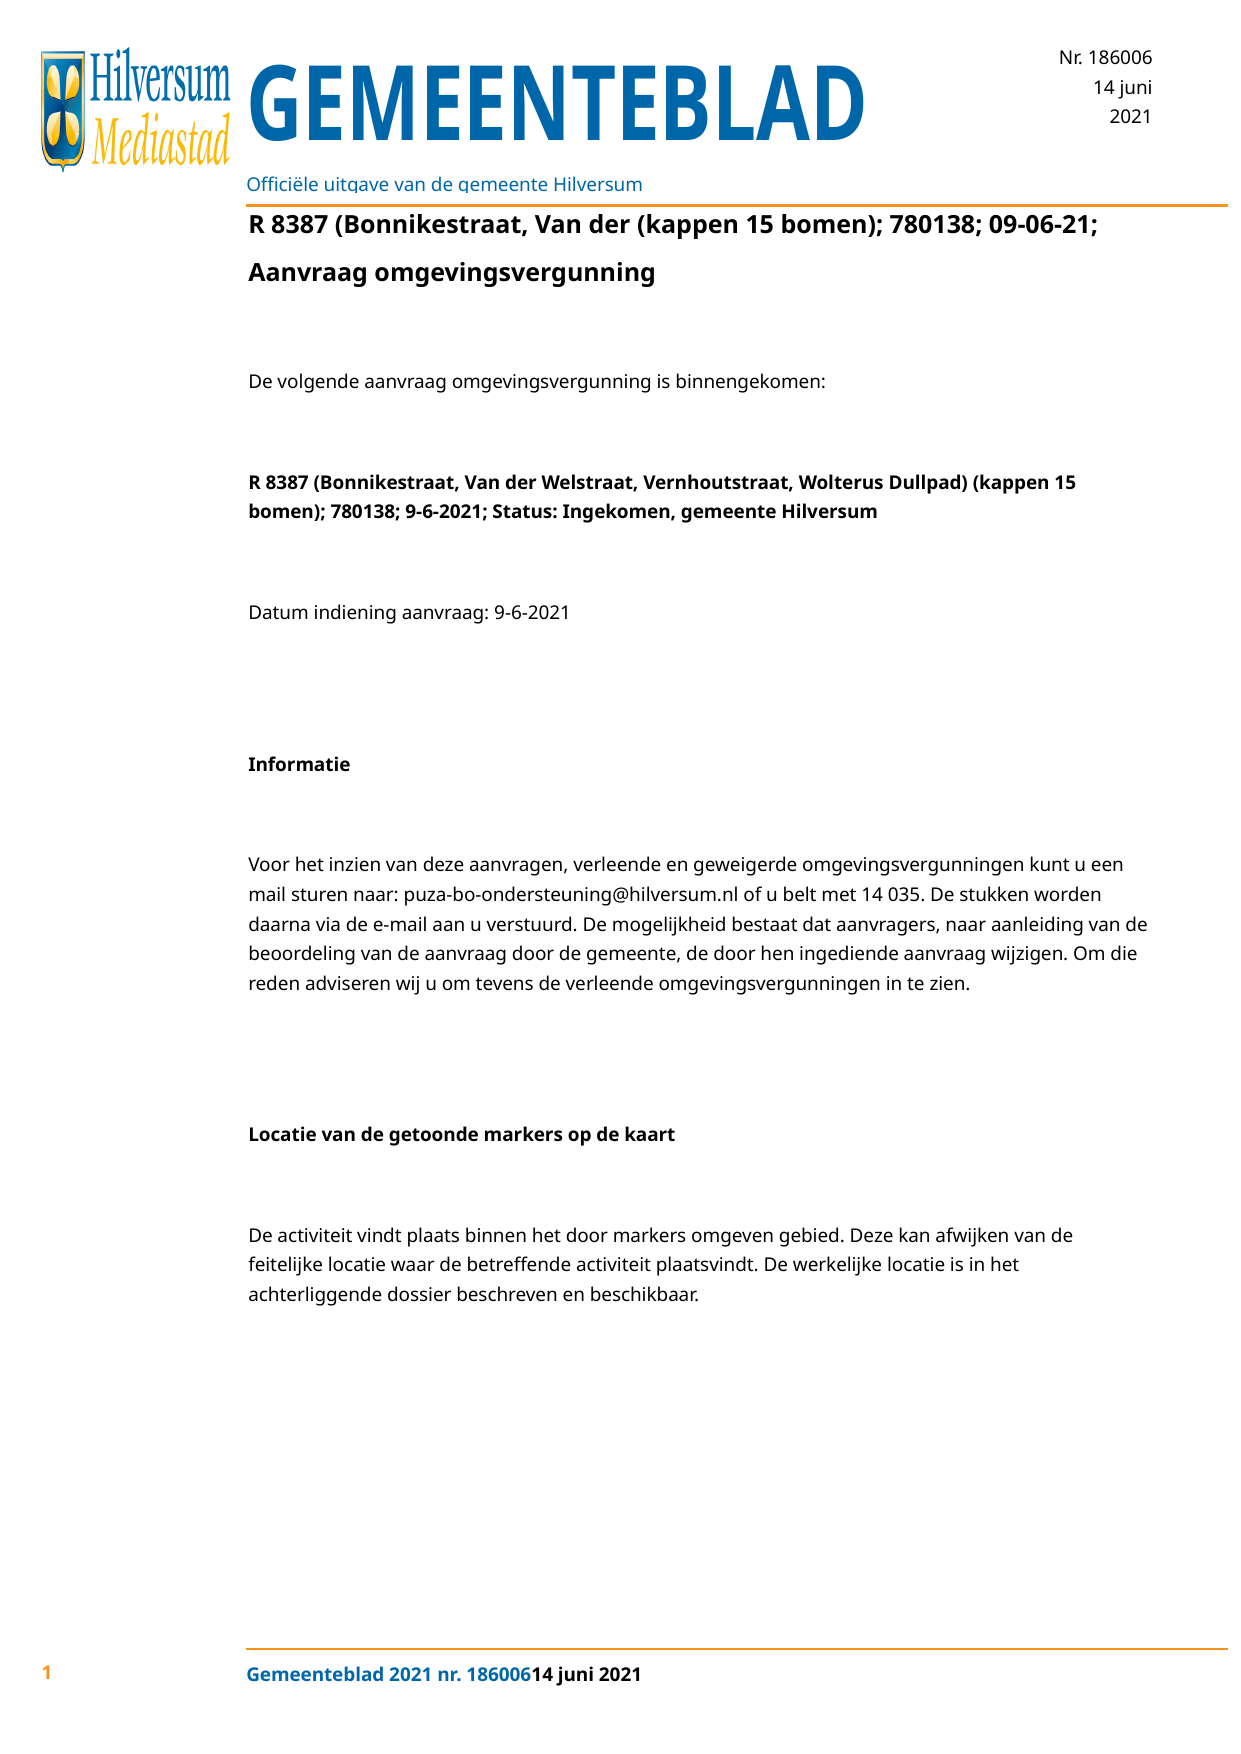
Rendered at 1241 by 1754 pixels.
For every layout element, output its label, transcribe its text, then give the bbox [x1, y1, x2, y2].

text R 8387 (Bonnikestraat, Van der Welstraat, Vernhoutstraat, Wolterus Dullpad) (kappen 15 bomen); 780138; 9-6-2021; Status: Ingekomen, gemeente Hilversum [248, 469, 1152, 524]
text Locatie van de getoonde markers op de kaart [248, 1121, 1152, 1147]
picture [41, 47, 231, 172]
text Datum indiening aanvraag: 9-6-2021 [248, 599, 1152, 625]
text R 8387 (Bonnikestraat, Van der (kappen 15 bomen); 780138; 09-06-21; Aanvraag omgevingsvergunning [248, 207, 1152, 288]
text Voor het inzien van deze aanvragen, verleende en geweigerde omgevingsvergunningen kunt u een mail sturen naar: puza-bo-ondersteuning@hilversum.nl of u belt met 14 035. De stukken worden daarna via de e-mail aan u verstuurd. De mogelijkheid bestaat dat aanvragers, naar aanleiding van de beoordeling van de aanvraag door de gemeente, de door hen ingediende aanvraag wijzigen. Om die reden adviseren wij u om tevens de verleende omgevingsvergunningen in te zien. [248, 852, 1152, 996]
text De activiteit vindt plaats binnen het door markers omgeven gebied. Deze kan afwijken van de feitelijke locatie waar de betreffende activiteit plaatsvindt. De werkelijke locatie is in het achterliggende dossier beschreven en beschikbaar. [248, 1222, 1152, 1307]
text De volgende aanvraag omgevingsvergunning is binnengekomen: [248, 368, 1152, 394]
text Informatie [248, 751, 1152, 777]
